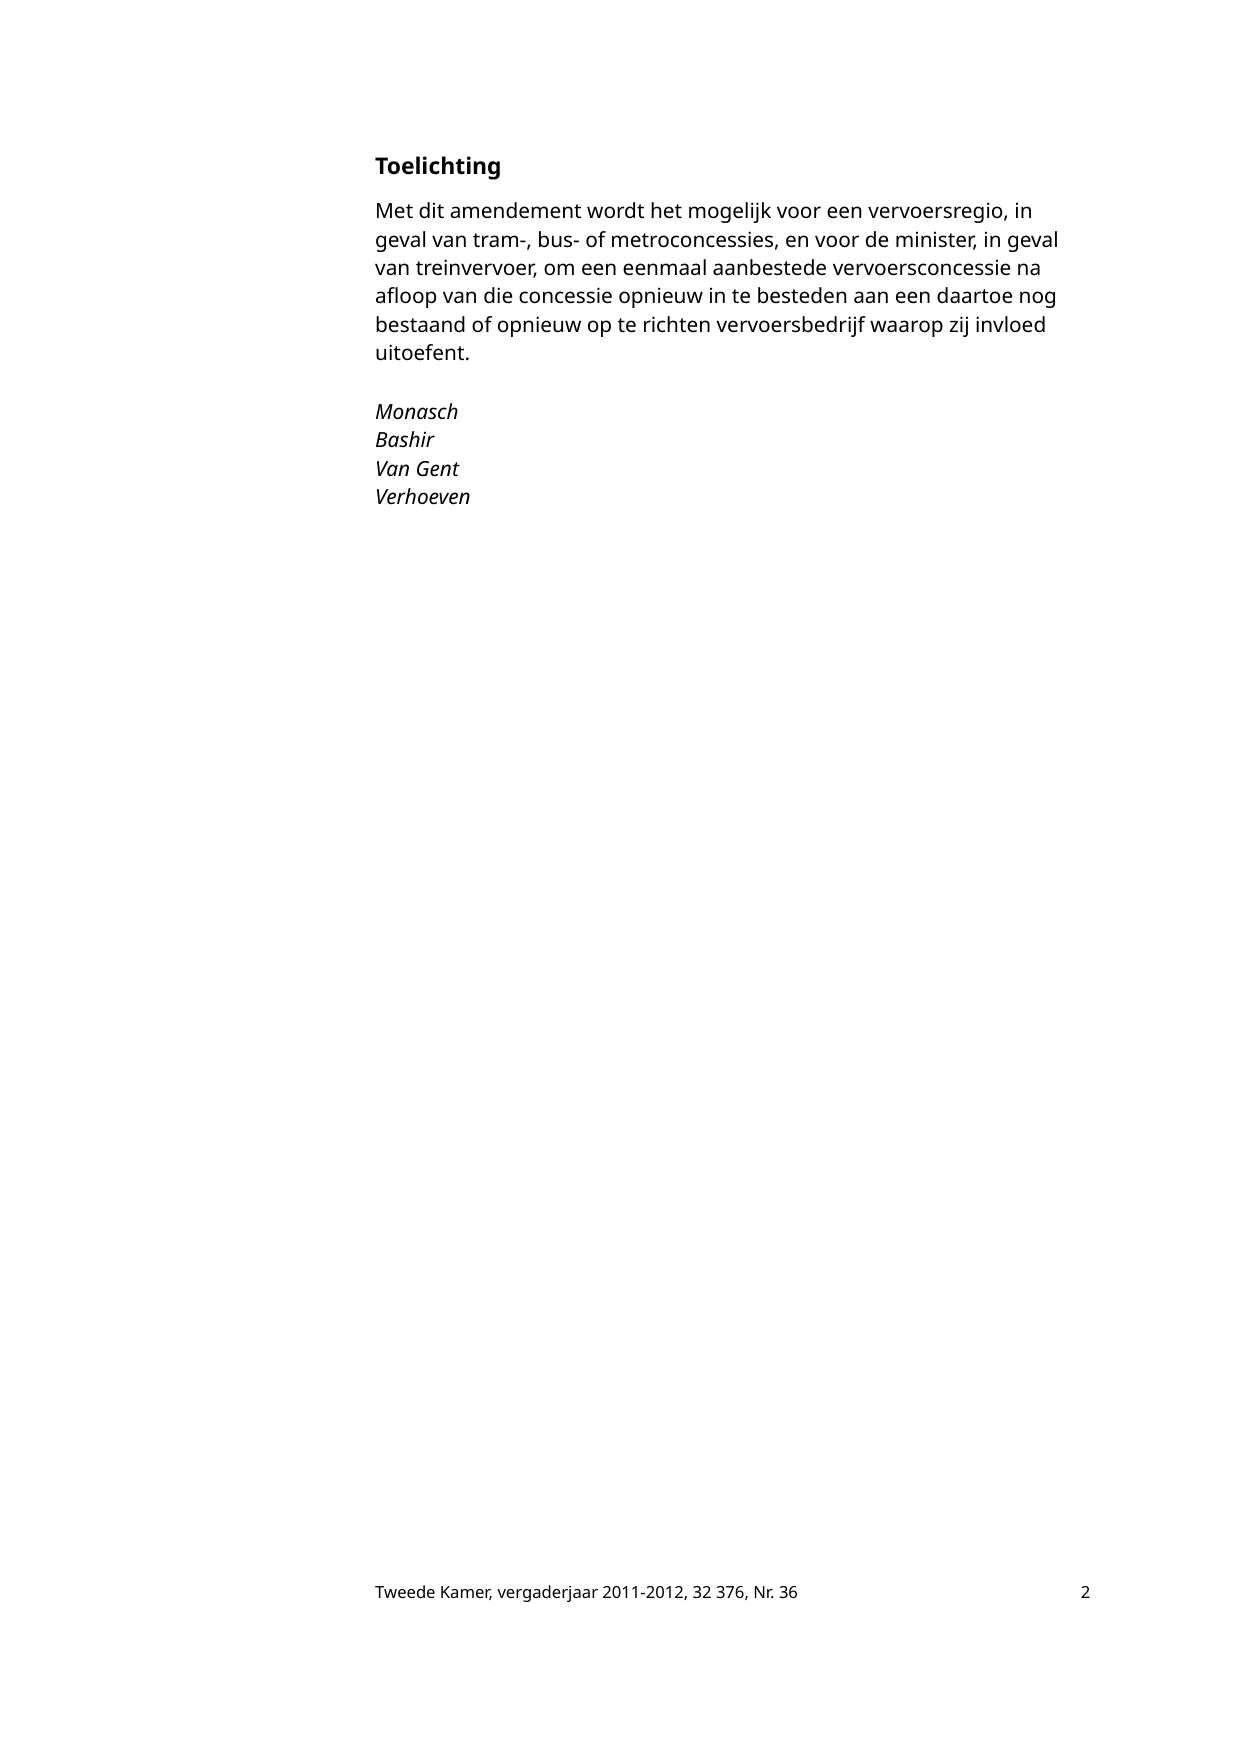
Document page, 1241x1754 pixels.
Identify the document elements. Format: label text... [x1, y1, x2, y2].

subtitle Toelichting [375, 150, 1090, 181]
text Bashir [375, 425, 1090, 454]
text Monasch [375, 397, 1090, 425]
text Verhoeven [375, 482, 1090, 511]
text Met dit amendement wordt het mogelijk voor een vervoersregio, in geval van tram-, bus- of metroconcessies, en voor de minister, in geval van treinvervoer, om een eenmaal aanbestede vervoersconcessie na afloop van die concessie opnieuw in te besteden aan een daartoe nog bestaand of opnieuw op te richten vervoersbedrijf waarop zij invloed uitoefent. [375, 196, 1090, 367]
text Van Gent [375, 454, 1090, 482]
